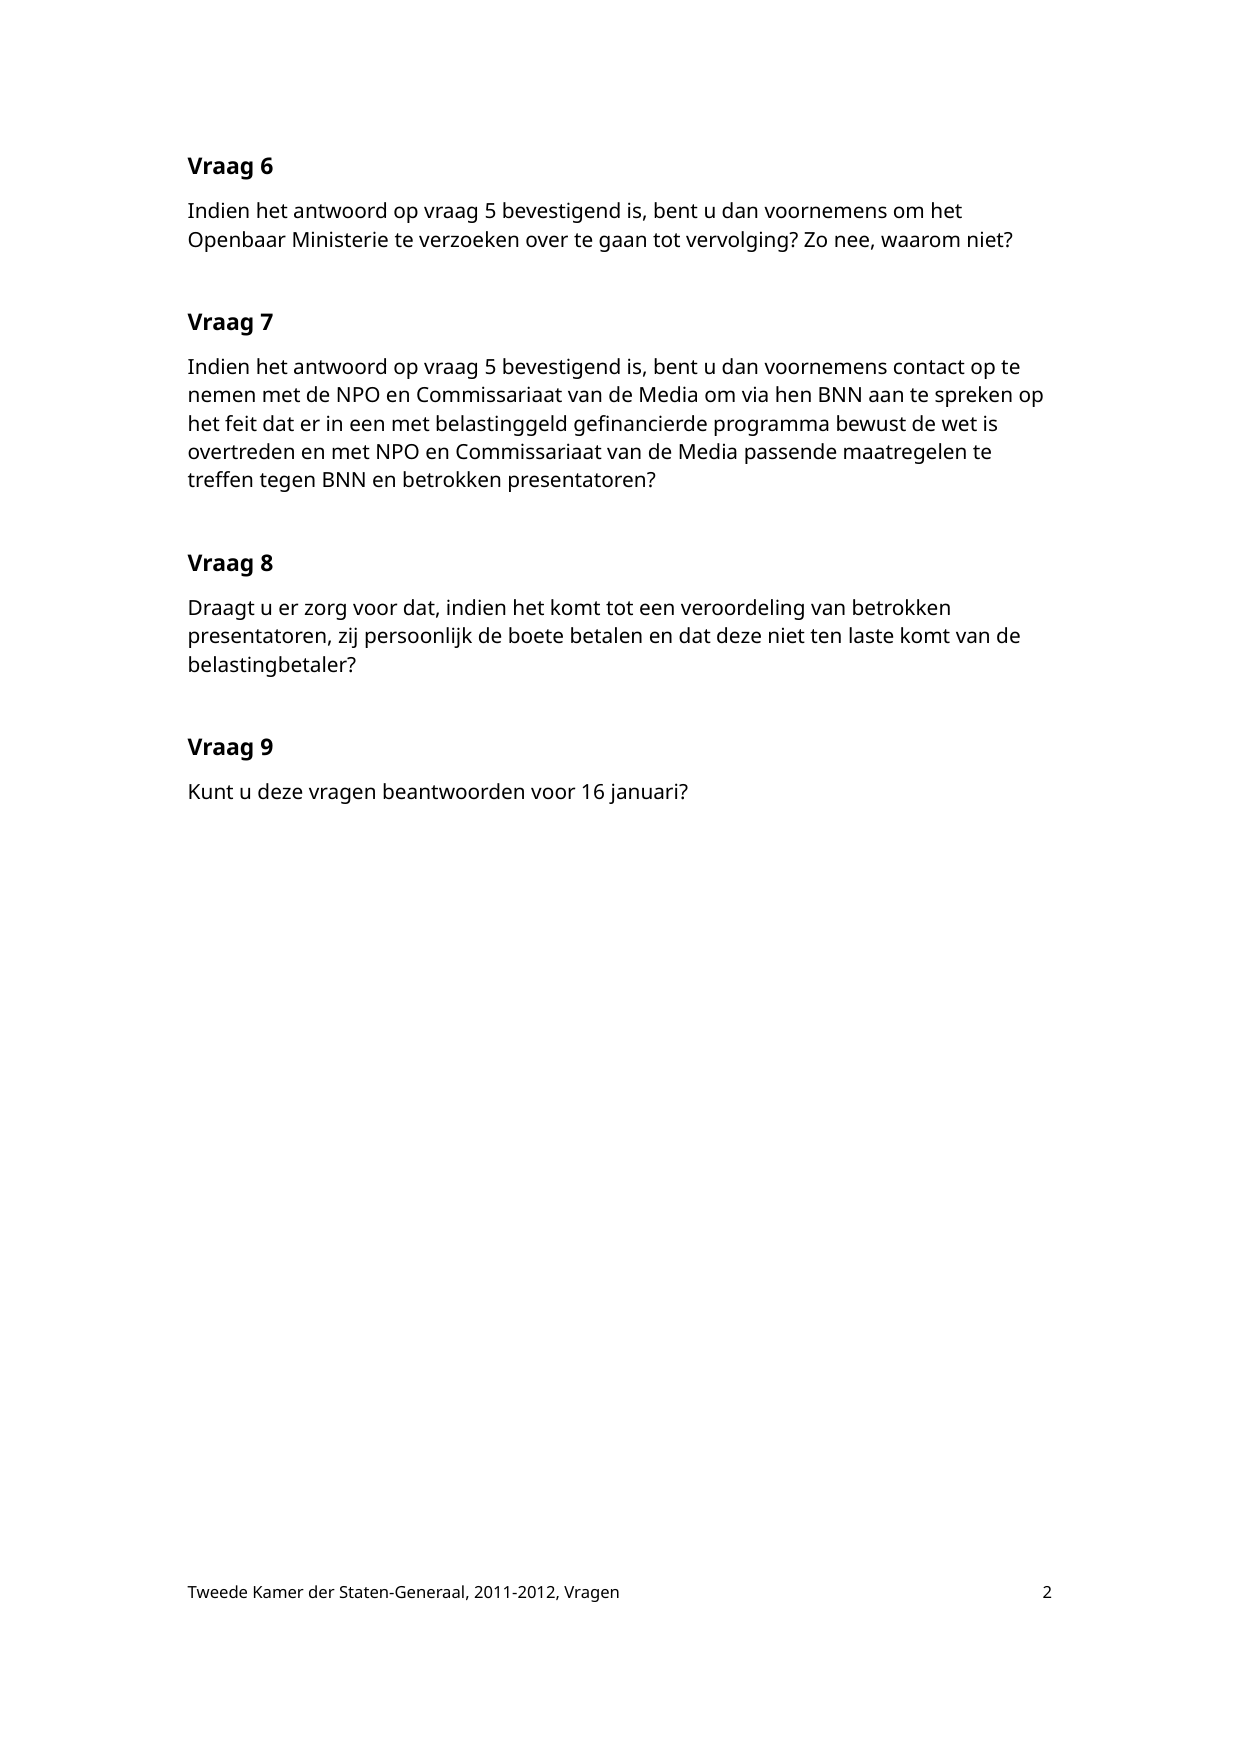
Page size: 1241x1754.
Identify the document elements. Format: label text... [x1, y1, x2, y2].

text Indien het antwoord op vraag 5 bevestigend is, bent u dan voornemens om het Openbaar Ministerie te verzoeken over te gaan tot vervolging? Zo nee, waarom niet? [187, 196, 1053, 253]
subtitle Vraag 9 [187, 731, 1053, 762]
subtitle Vraag 7 [187, 306, 1053, 337]
text Kunt u deze vragen beantwoorden voor 16 januari? [187, 777, 1053, 805]
text Draagt u er zorg voor dat, indien het komt tot een veroordeling van betrokken presentatoren, zij persoonlijk de boete betalen en dat deze niet ten laste komt van de belastingbetaler? [187, 593, 1053, 678]
subtitle Vraag 6 [187, 150, 1053, 181]
subtitle Vraag 8 [187, 547, 1053, 578]
text Indien het antwoord op vraag 5 bevestigend is, bent u dan voornemens contact op te nemen met de NPO en Commissariaat van de Media om via hen BNN aan te spreken op het feit dat er in een met belastinggeld gefinancierde programma bewust de wet is overtreden en met NPO en Commissariaat van de Media passende maatregelen te treffen tegen BNN en betrokken presentatoren? [187, 352, 1053, 494]
